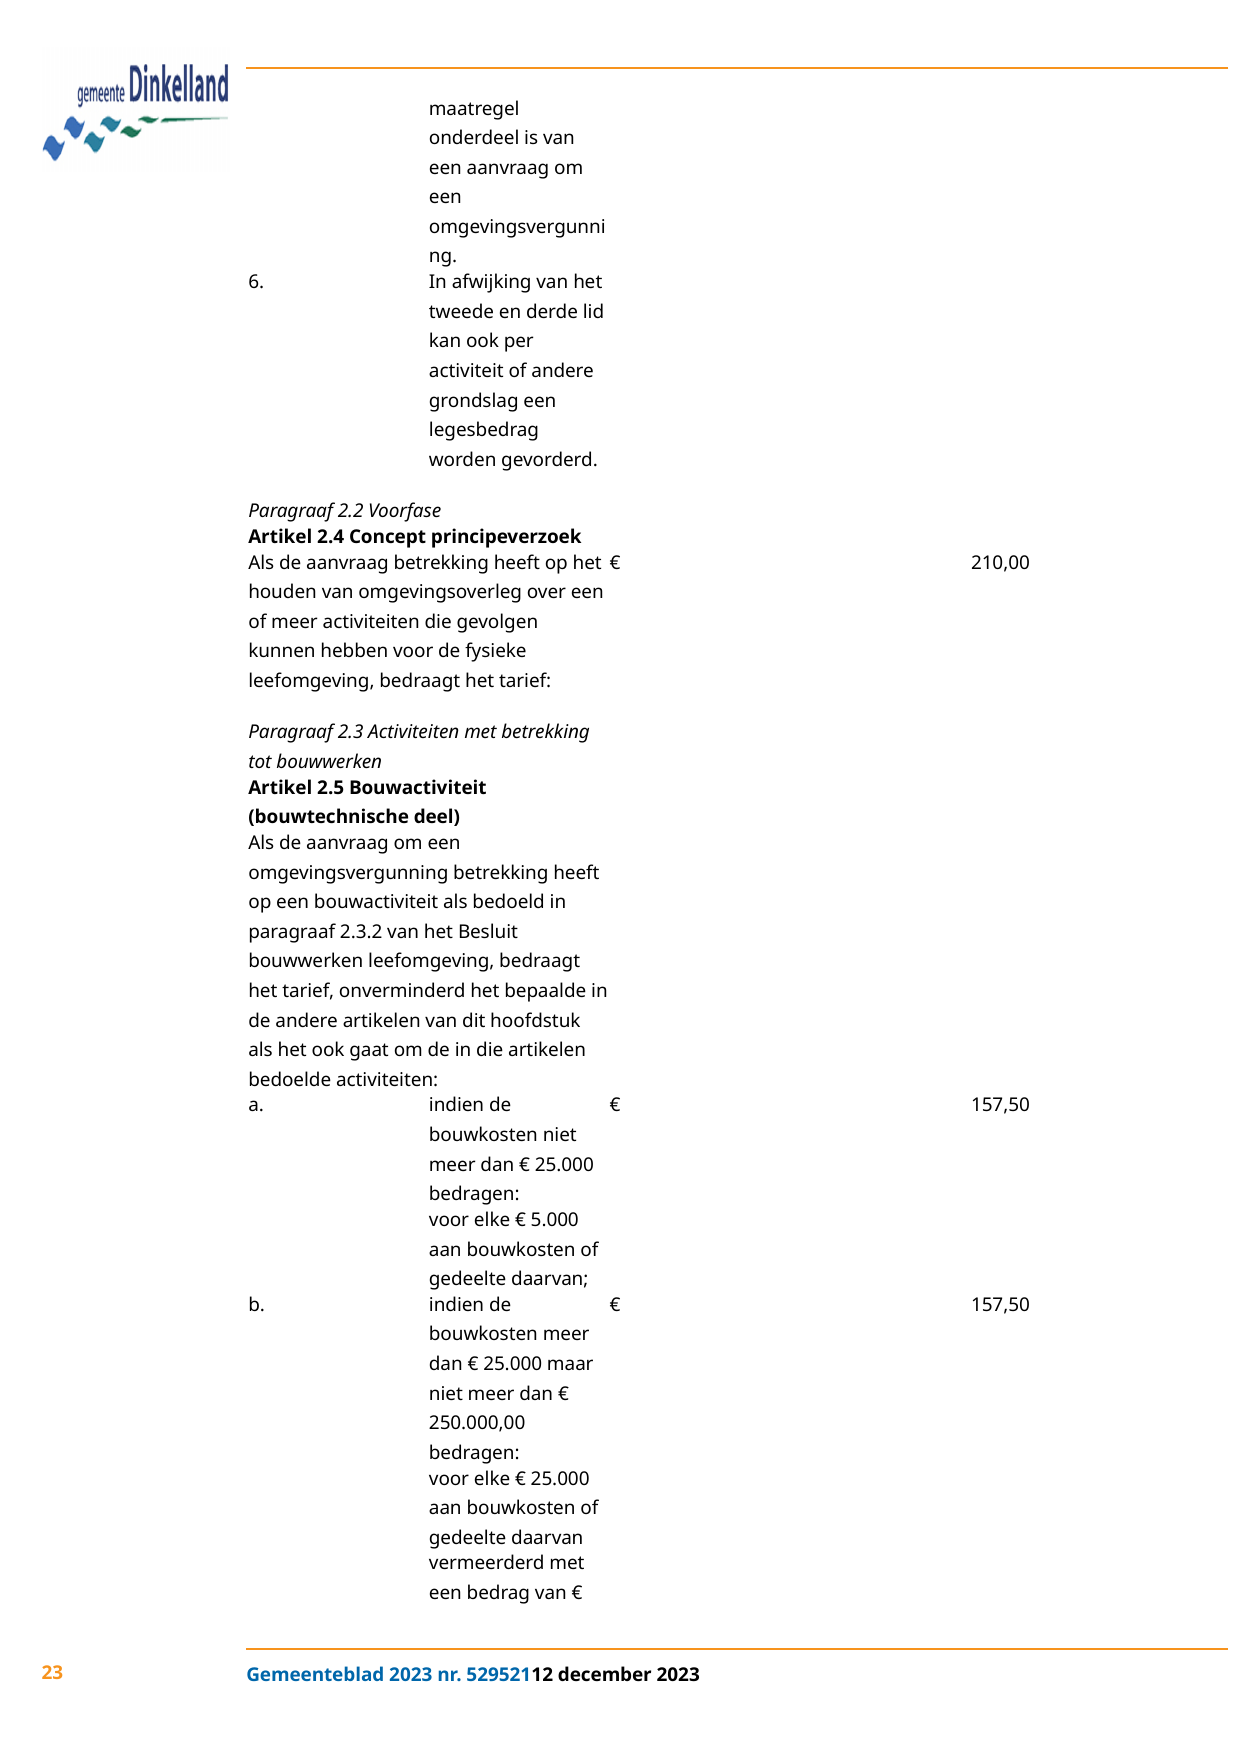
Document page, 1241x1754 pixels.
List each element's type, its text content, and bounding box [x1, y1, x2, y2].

table_cell 210,00 [971, 549, 1152, 693]
table_cell [609, 719, 971, 774]
table_cell voor elke € 25.000 aan bouwkosten of gedeelte daarvan [429, 1465, 609, 1549]
table_cell [429, 693, 609, 719]
table_cell Paragraaf 2.2 Voorfase [248, 498, 609, 523]
table_cell [609, 523, 971, 549]
table_cell Paragraaf 2.3 Activiteiten met betrekking tot bouwwerken [248, 719, 609, 774]
table_cell [248, 693, 429, 719]
table_cell [609, 1206, 971, 1291]
table_cell 6. [248, 269, 429, 472]
table_cell [609, 498, 971, 523]
table_cell [248, 472, 429, 497]
table_cell [609, 693, 971, 719]
table_cell [971, 472, 1152, 497]
table_cell [971, 95, 1152, 268]
table_cell [971, 1206, 1152, 1291]
table_cell [971, 829, 1152, 1092]
table_cell b. [248, 1291, 429, 1465]
table_cell Artikel 2.4 Concept principeverzoek [248, 523, 609, 549]
table_cell [971, 774, 1152, 829]
table_cell indien de bouwkosten meer dan € 25.000 maar niet meer dan € 250.000,00 bedragen: [429, 1291, 609, 1465]
table_cell [971, 498, 1152, 523]
table_cell [609, 1550, 971, 1605]
table_cell [609, 774, 971, 829]
table_cell [609, 472, 971, 497]
table_cell indien de bouwkosten niet meer dan € 25.000 bedragen: [429, 1092, 609, 1206]
table_cell [248, 1550, 429, 1605]
table_cell [248, 1206, 429, 1291]
table_cell Als de aanvraag betrekking heeft op het houden van omgevingsoverleg over een of meer activiteiten die gevolgen kunnen hebben voor de fysieke leefomgeving, bedraagt het tarief: [248, 549, 609, 693]
table_cell [971, 1550, 1152, 1605]
table_cell [429, 472, 609, 497]
picture [41, 47, 231, 172]
table_cell [971, 1465, 1152, 1549]
table_cell vermeerderd met een bedrag van € [429, 1550, 609, 1605]
table_cell € [609, 549, 971, 693]
table_cell [971, 269, 1152, 472]
table_cell maatregel onderdeel is van een aanvraag om een omgevingsvergunning. [429, 95, 609, 268]
table_cell Als de aanvraag om een omgevingsvergunning betrekking heeft op een bouwactiviteit als bedoeld in paragraaf 2.3.2 van het Besluit bouwwerken leefomgeving, bedraagt het tarief, onverminderd het bepaalde in de andere artikelen van dit hoofdstuk als het ook gaat om de in die artikelen bedoelde activiteiten: [248, 829, 609, 1092]
table_cell voor elke € 5.000 aan bouwkosten of gedeelte daarvan; [429, 1206, 609, 1291]
table_cell [609, 269, 971, 472]
table_cell [971, 523, 1152, 549]
table_cell [609, 829, 971, 1092]
table_cell [248, 95, 429, 268]
table_cell 157,50 [971, 1092, 1152, 1206]
table_cell € [609, 1092, 971, 1206]
table_cell 157,50 [971, 1291, 1152, 1465]
table_cell [971, 693, 1152, 719]
table_cell In afwijking van het tweede en derde lid kan ook per activiteit of andere grondslag een legesbedrag worden gevorderd. [429, 269, 609, 472]
table_cell [609, 95, 971, 268]
table_cell € [609, 1291, 971, 1465]
table_cell Artikel 2.5 Bouwactiviteit (bouwtechnische deel) [248, 774, 609, 829]
table_cell a. [248, 1092, 429, 1206]
table_cell [248, 1465, 429, 1549]
table_cell [971, 719, 1152, 774]
table_cell [609, 1465, 971, 1549]
